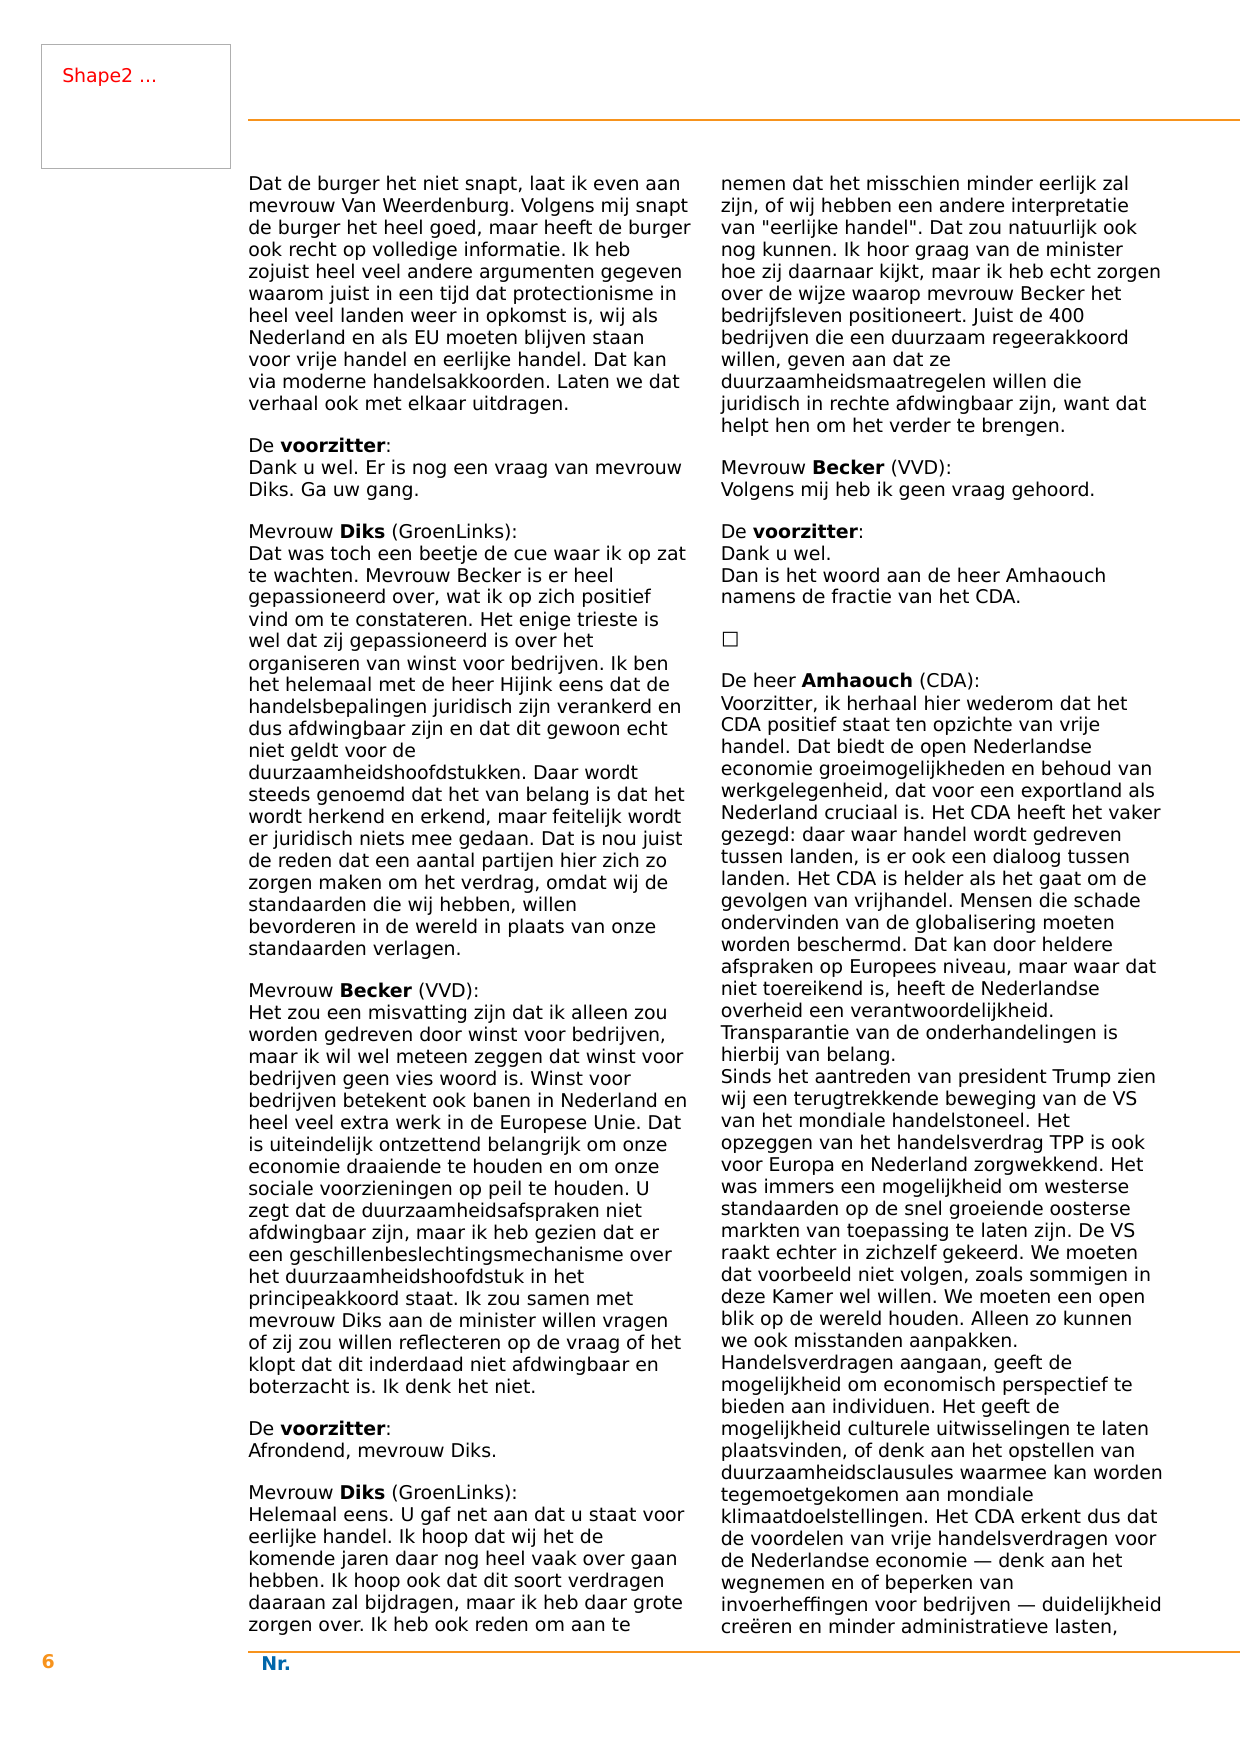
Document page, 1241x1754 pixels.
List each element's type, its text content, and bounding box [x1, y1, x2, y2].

text Volgens mij heb ik geen vraag gehoord. [721, 478, 1163, 501]
text Mevrouw Diks (GroenLinks): [248, 521, 691, 542]
text Dan is het woord aan de heer Amhaouch namens de fractie van het CDA. [721, 564, 1163, 608]
text nemen dat het misschien minder eerlijk zal zijn, of wij hebben een andere interpretatie van "eerlijke handel". Dat zou natuurlijk ook nog kunnen. Ik hoor graag van de minister hoe zij daarnaar kijkt, maar ik heb echt zorgen over de wijze waarop mevrouw Becker het bedrijfsleven positioneert. Juist de 400 bedrijven die een duurzaam regeerakkoord willen, geven aan dat ze duurzaamheidsmaatregelen willen die juridisch in rechte afdwingbaar zijn, want dat helpt hen om het verder te brengen. [721, 173, 1163, 437]
text Het zou een misvatting zijn dat ik alleen zou worden gedreven door winst voor bedrijven, maar ik wil wel meteen zeggen dat winst voor bedrijven geen vies woord is. Winst voor bedrijven betekent ook banen in Nederland en heel veel extra werk in de Europese Unie. Dat is uiteindelijk ontzettend belangrijk om onze economie draaiende te houden en om onze sociale voorzieningen op peil te houden. U zegt dat de duurzaamheidsafspraken niet afdwingbaar zijn, maar ik heb gezien dat er een geschillenbeslechtingsmechanisme over het duurzaamheidshoofdstuk in het principeakkoord staat. Ik zou samen met mevrouw Diks aan de minister willen vragen of zij zou willen reflecteren op de vraag of het klopt dat dit inderdaad niet afdwingbaar en boterzacht is. Ik denk het niet. [248, 1002, 691, 1398]
text Dat was toch een beetje de cue waar ik op zat te wachten. Mevrouw Becker is er heel gepassioneerd over, wat ik op zich positief vind om te constateren. Het enige trieste is wel dat zij gepassioneerd is over het organiseren van winst voor bedrijven. Ik ben het helemaal met de heer Hijink eens dat de handelsbepalingen juridisch zijn verankerd en dus afdwingbaar zijn en dat dit gewoon echt niet geldt voor de duurzaamheidshoofdstukken. Daar wordt steeds genoemd dat het van belang is dat het wordt herkend en erkend, maar feitelijk wordt er juridisch niets mee gedaan. Dat is nou juist de reden dat een aantal partijen hier zich zo zorgen maken om het verdrag, omdat wij de standaarden die wij hebben, willen bevorderen in de wereld in plaats van onze standaarden verlagen. [248, 542, 691, 960]
text Helemaal eens. U gaf net aan dat u staat voor eerlijke handel. Ik hoop dat wij het de komende jaren daar nog heel vaak over gaan hebben. Ik hoop ook dat dit soort verdragen daaraan zal bijdragen, maar ik heb daar grote zorgen over. Ik heb ook reden om aan te [248, 1504, 691, 1636]
text De voorzitter: [248, 434, 691, 457]
text Afrondend, mevrouw Diks. [248, 1440, 691, 1462]
text Mevrouw Becker (VVD): [721, 457, 1163, 478]
text ⬜ [721, 628, 1163, 650]
text Dat de burger het niet snapt, laat ik even aan mevrouw Van Weerdenburg. Volgens mij snapt de burger het heel goed, maar heeft de burger ook recht op volledige informatie. Ik heb zojuist heel veel andere argumenten gegeven waarom juist in een tijd dat protectionisme in heel veel landen weer in opkomst is, wij als Nederland en als EU moeten blijven staan voor vrije handel en eerlijke handel. Dat kan via moderne handelsakkoorden. Laten we dat verhaal ook met elkaar uitdragen. [248, 173, 691, 414]
text Dank u wel. Er is nog een vraag van mevrouw Diks. Ga uw gang. [248, 457, 691, 501]
text Voorzitter, ik herhaal hier wederom dat het CDA positief staat ten opzichte van vrije handel. Dat biedt de open Nederlandse economie groeimogelijkheden en behoud van werkgelegenheid, dat voor een exportland als Nederland cruciaal is. Het CDA heeft het vaker gezegd: daar waar handel wordt gedreven tussen landen, is er ook een dialoog tussen landen. Het CDA is helder als het gaat om de gevolgen van vrijhandel. Mensen die schade ondervinden van de globalisering moeten worden beschermd. Dat kan door heldere afspraken op Europees niveau, maar waar dat niet toereikend is, heeft de Nederlandse overheid een verantwoordelijkheid. Transparantie van de onderhandelingen is hierbij van belang. [721, 692, 1163, 1066]
text De heer Amhaouch (CDA): [721, 670, 1163, 692]
text Dank u wel. [721, 542, 1163, 564]
text Mevrouw Becker (VVD): [248, 980, 691, 1002]
text De voorzitter: [248, 1418, 691, 1440]
text De voorzitter: [721, 521, 1163, 542]
text Sinds het aantreden van president Trump zien wij een terugtrekkende beweging van de VS van het mondiale handelstoneel. Het opzeggen van het handelsverdrag TPP is ook voor Europa en Nederland zorgwekkend. Het was immers een mogelijkheid om westerse standaarden op de snel groeiende oosterse markten van toepassing te laten zijn. De VS raakt echter in zichzelf gekeerd. We moeten dat voorbeeld niet volgen, zoals sommigen in deze Kamer wel willen. We moeten een open blik op de wereld houden. Alleen zo kunnen we ook misstanden aanpakken. Handelsverdragen aangaan, geeft de mogelijkheid om economisch perspectief te bieden aan individuen. Het geeft de mogelijkheid culturele uitwisselingen te laten plaatsvinden, of denk aan het opstellen van duurzaamheidsclausules waarmee kan worden tegemoetgekomen aan mondiale klimaatdoelstellingen. Het CDA erkent dus dat de voordelen van vrije handelsverdragen voor de Nederlandse economie — denk aan het wegnemen en of beperken van invoerheffingen voor bedrijven — duidelijkheid creëren en minder administratieve lasten, [721, 1066, 1163, 1637]
text Mevrouw Diks (GroenLinks): [248, 1482, 691, 1504]
